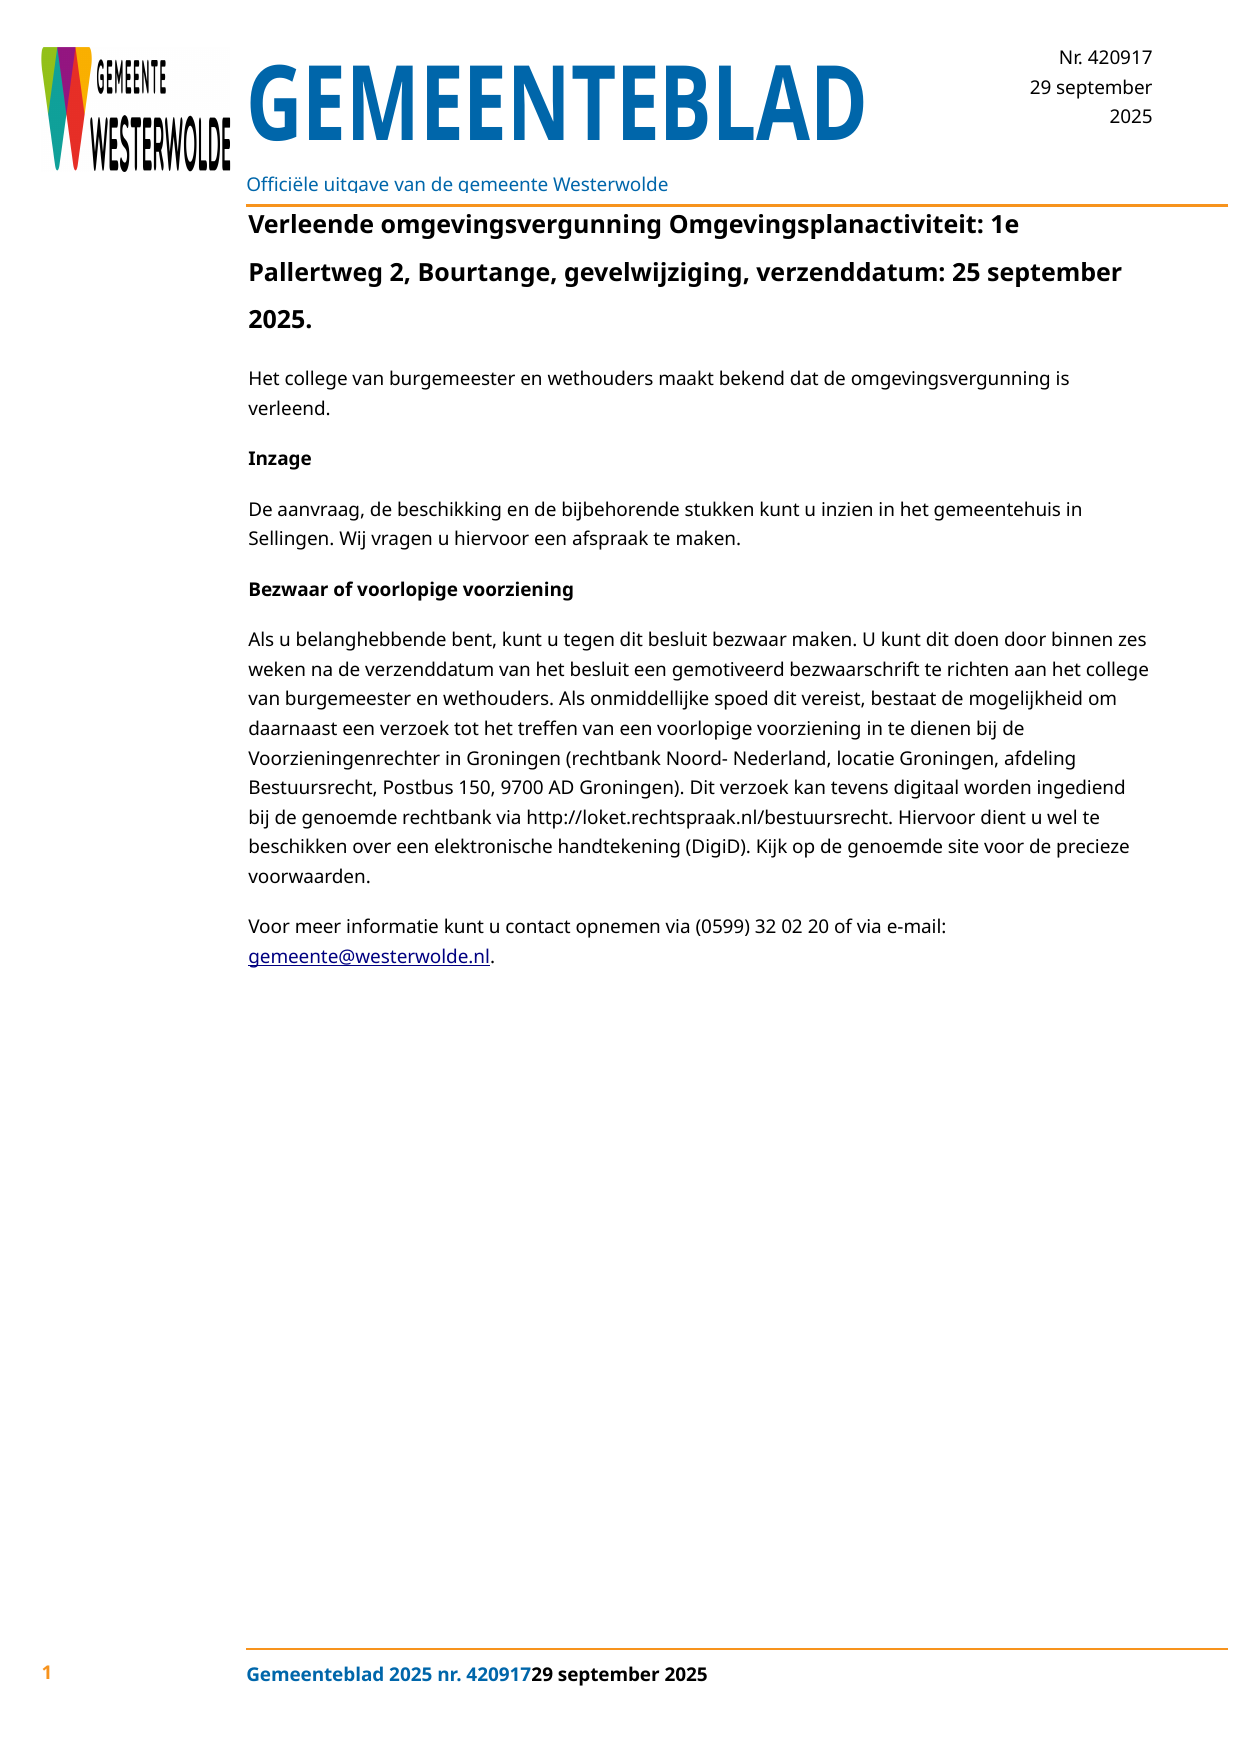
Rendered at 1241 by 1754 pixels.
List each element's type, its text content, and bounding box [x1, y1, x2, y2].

picture [41, 47, 231, 172]
text Als u belanghebbende bent, kunt u tegen dit besluit bezwaar maken. U kunt dit doen door binnen zes weken na de verzenddatum van het besluit een gemotiveerd bezwaarschrift te richten aan het college van burgemeester en wethouders. Als onmiddellijke spoed dit vereist, bestaat de mogelijkheid om daarnaast een verzoek tot het treffen van een voorlopige voorziening in te dienen bij de Voorzieningenrechter in Groningen (rechtbank Noord- Nederland, locatie Groningen, afdeling Bestuursrecht, Postbus 150, 9700 AD Groningen). Dit verzoek kan tevens digitaal worden ingediend bij de genoemde rechtbank via http://loket.rechtspraak.nl/bestuursrecht. Hiervoor dient u wel te beschikken over een elektronische handtekening (DigiD). Kijk op de genoemde site voor de precieze voorwaarden. [248, 626, 1152, 889]
text Verleende omgevingsvergunning Omgevingsplanactiviteit: 1e Pallertweg 2, Bourtange, gevelwijziging, verzenddatum: 25 september 2025. [248, 207, 1152, 336]
text Bezwaar of voorlopige voorziening [248, 576, 1152, 602]
text Inzage [248, 446, 1152, 471]
text De aanvraag, de beschikking en de bijbehorende stukken kunt u inzien in het gemeentehuis in Sellingen. Wij vragen u hiervoor een afspraak te maken. [248, 496, 1152, 551]
text Voor meer informatie kunt u contact opnemen via (0599) 32 02 20 of via e-mail: gemeente@westerwolde.nl. [248, 913, 1152, 969]
text Het college van burgemeester en wethouders maakt bekend dat de omgevingsvergunning is verleend. [248, 366, 1152, 421]
